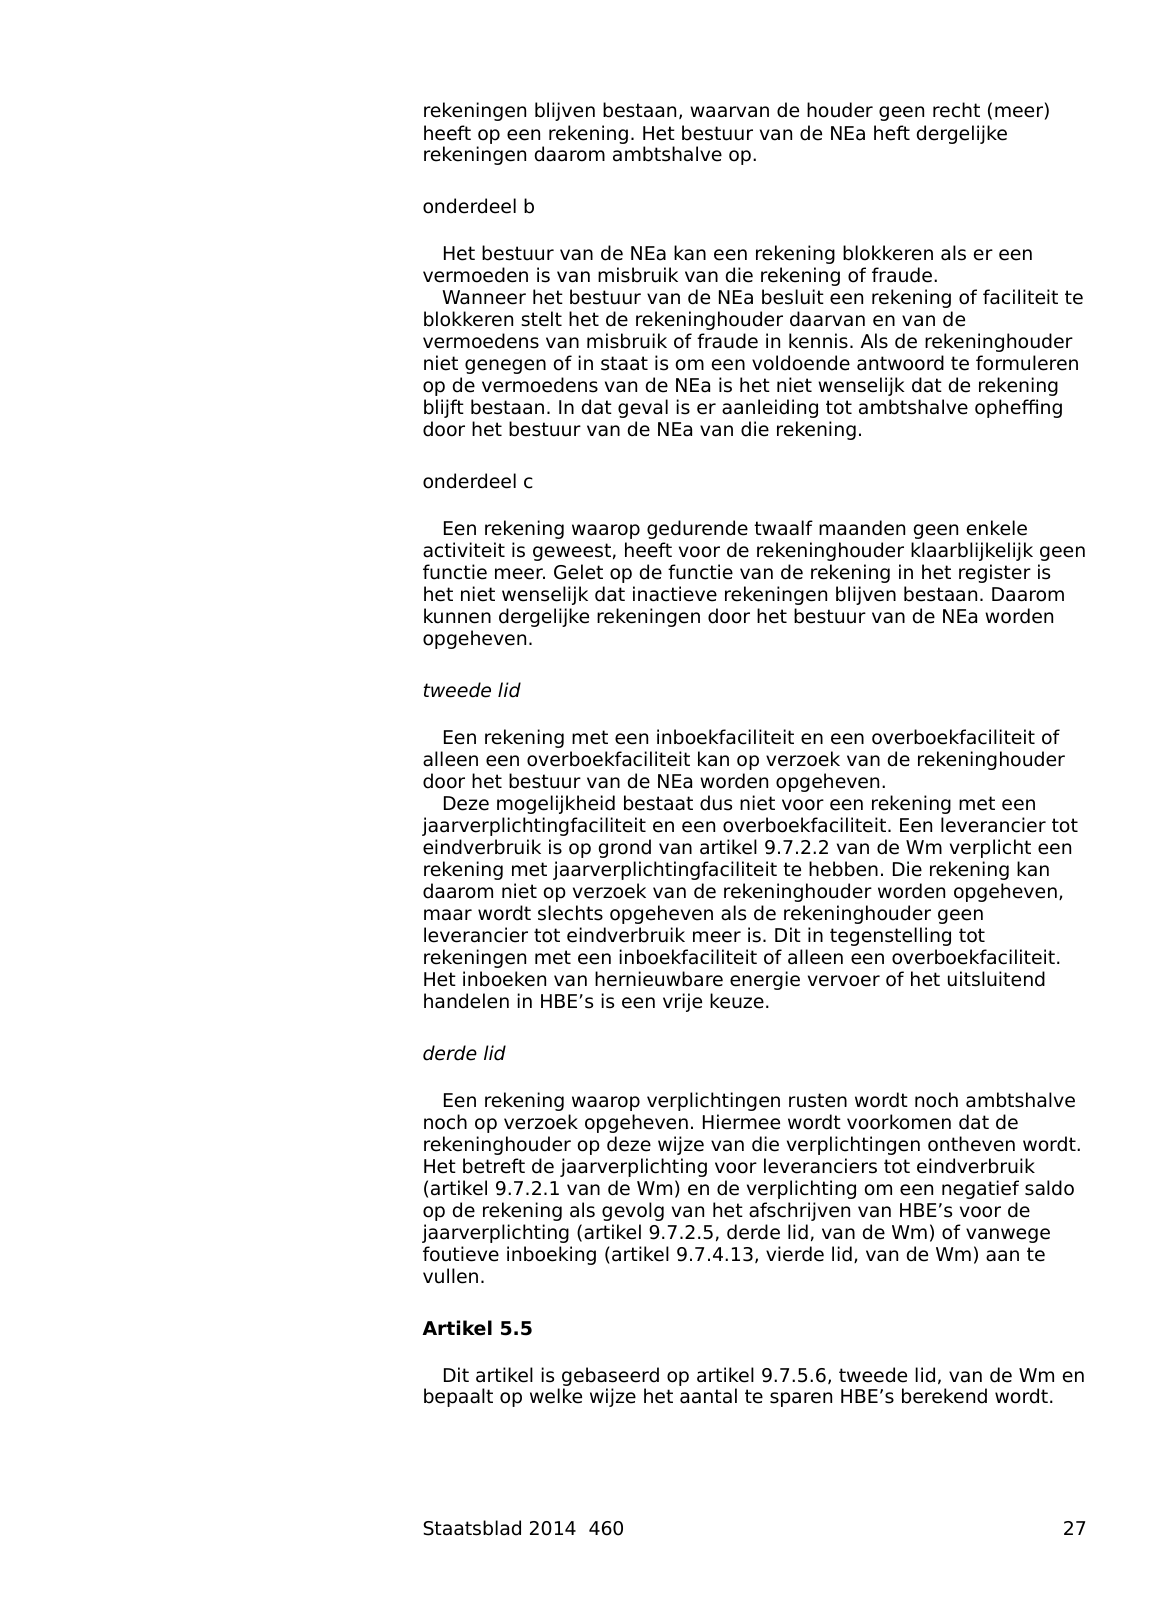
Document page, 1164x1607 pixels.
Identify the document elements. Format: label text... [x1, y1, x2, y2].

subtitle tweede lid [422, 680, 1087, 702]
text Een rekening waarop verplichtingen rusten wordt noch ambtshalve noch op verzoek opgeheven. Hiermee wordt voorkomen dat de rekeninghouder op deze wijze van die verplichtingen ontheven wordt. Het betreft de jaarverplichting voor leveranciers tot eindverbruik (artikel 9.7.2.1 van de Wm) en de verplichting om een negatief saldo op de rekening als gevolg van het afschrijven van HBE’s voor de jaarverplichting (artikel 9.7.2.5, derde lid, van de Wm) of vanwege foutieve inboeking (artikel 9.7.4.13, vierde lid, van de Wm) aan te vullen. [422, 1090, 1087, 1287]
text Dit artikel is gebaseerd op artikel 9.7.5.6, tweede lid, van de Wm en bepaalt op welke wijze het aantal te sparen HBE’s berekend wordt. [422, 1364, 1087, 1408]
text Een rekening met een inboekfaciliteit en een overboekfaciliteit of alleen een overboekfaciliteit kan op verzoek van de rekeninghouder door het bestuur van de NEa worden opgeheven. [422, 727, 1087, 793]
subtitle onderdeel b [422, 196, 1087, 218]
subtitle Artikel 5.5 [422, 1317, 1087, 1339]
text Een rekening waarop gedurende twaalf maanden geen enkele activiteit is geweest, heeft voor de rekeninghouder klaarblijkelijk geen functie meer. Gelet op de functie van de rekening in het register is het niet wenselijk dat inactieve rekeningen blijven bestaan. Daarom kunnen dergelijke rekeningen door het bestuur van de NEa worden opgeheven. [422, 518, 1087, 650]
subtitle derde lid [422, 1043, 1087, 1065]
text Het bestuur van de NEa kan een rekening blokkeren als er een vermoeden is van misbruik van die rekening of fraude. [422, 243, 1087, 287]
subtitle onderdeel c [422, 471, 1087, 493]
text Deze mogelijkheid bestaat dus niet voor een rekening met een jaarverplichtingfaciliteit en een overboekfaciliteit. Een leverancier tot eindverbruik is op grond van artikel 9.7.2.2 van de Wm verplicht een rekening met jaarverplichtingfaciliteit te hebben. Die rekening kan daarom niet op verzoek van de rekeninghouder worden opgeheven, maar wordt slechts opgeheven als de rekeninghouder geen leverancier tot eindverbruik meer is. Dit in tegenstelling tot rekeningen met een inboekfaciliteit of alleen een overboekfaciliteit. Het inboeken van hernieuwbare energie vervoer of het uitsluitend handelen in HBE’s is een vrije keuze. [422, 793, 1087, 1013]
text rekeningen blijven bestaan, waarvan de houder geen recht (meer) heeft op een rekening. Het bestuur van de NEa heft dergelijke rekeningen daarom ambtshalve op. [422, 100, 1087, 166]
text Wanneer het bestuur van de NEa besluit een rekening of faciliteit te blokkeren stelt het de rekeninghouder daarvan en van de vermoedens van misbruik of fraude in kennis. Als de rekeninghouder niet genegen of in staat is om een voldoende antwoord te formuleren op de vermoedens van de NEa is het niet wenselijk dat de rekening blijft bestaan. In dat geval is er aanleiding tot ambtshalve opheffing door het bestuur van de NEa van die rekening. [422, 287, 1087, 441]
